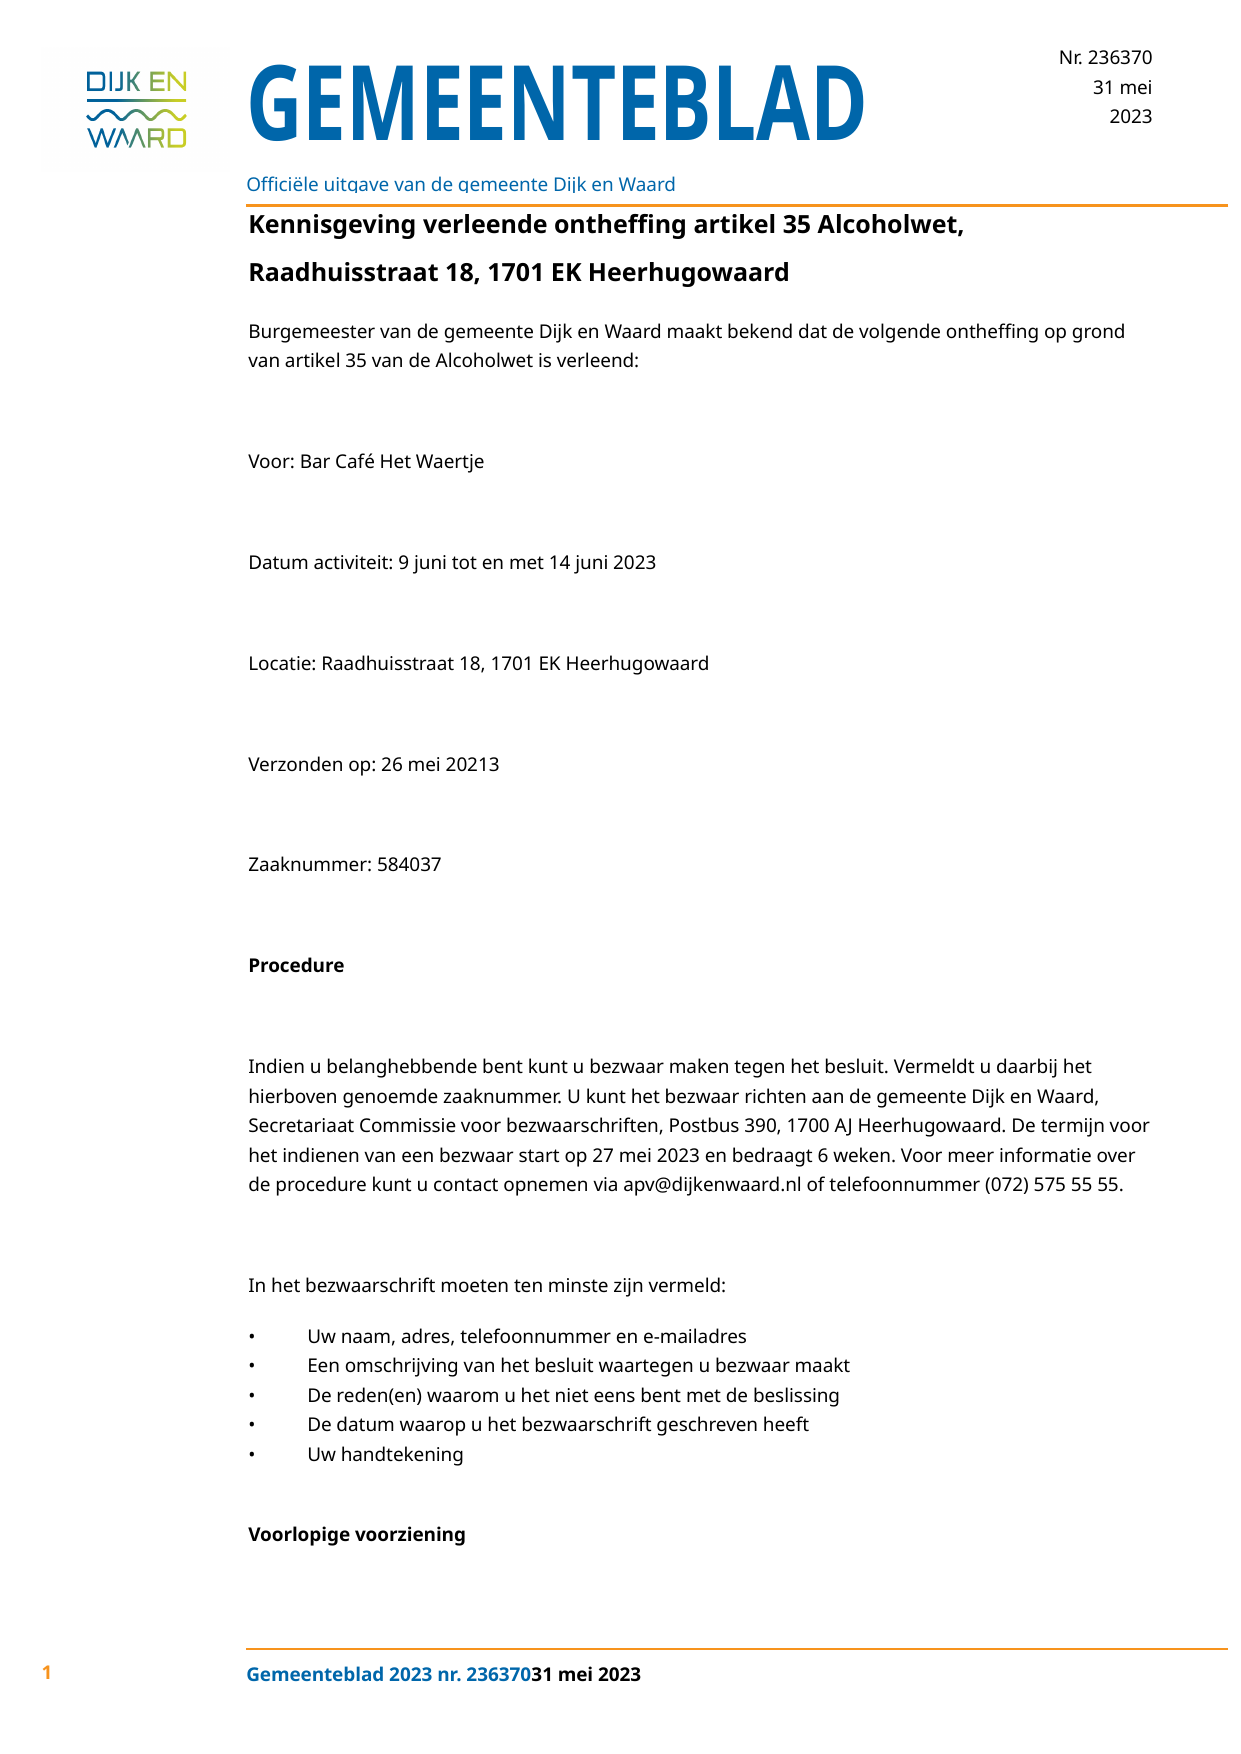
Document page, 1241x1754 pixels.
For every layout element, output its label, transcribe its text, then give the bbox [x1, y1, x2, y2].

text Indien u belanghebbende bent kunt u bezwaar maken tegen het besluit. Vermeldt u daarbij het hierboven genoemde zaaknummer. U kunt het bezwaar richten aan de gemeente Dijk en Waard, Secretariaat Commissie voor bezwaarschriften, Postbus 390, 1700 AJ Heerhugowaard. De termijn voor het indienen van een bezwaar start op 27 mei 2023 en bedraagt 6 weken. Voor meer informatie over de procedure kunt u contact opnemen via apv@dijkenwaard.nl of telefoonnummer (072) 575 55 55. [248, 1053, 1152, 1197]
text Voorlopige voorziening [248, 1521, 1152, 1547]
list Een omschrijving van het besluit waartegen u bezwaar maakt [248, 1352, 1152, 1378]
list Uw naam, adres, telefoonnummer en e-mailadres [248, 1323, 1152, 1349]
text Datum activiteit: 9 juni tot en met 14 juni 2023 [248, 549, 1152, 575]
text Kennisgeving verleende ontheffing artikel 35 Alcoholwet, Raadhuisstraat 18, 1701 EK Heerhugowaard [248, 207, 1152, 288]
list De reden(en) waarom u het niet eens bent met de beslissing [248, 1382, 1152, 1408]
picture [41, 47, 231, 172]
text Burgemeester van de gemeente Dijk en Waard maakt bekend dat de volgende ontheffing op grond van artikel 35 van de Alcoholwet is verleend: [248, 318, 1152, 373]
text Locatie: Raadhuisstraat 18, 1701 EK Heerhugowaard [248, 650, 1152, 676]
list De datum waarop u het bezwaarschrift geschreven heeft [248, 1412, 1152, 1437]
text Zaaknummer: 584037 [248, 852, 1152, 877]
text In het bezwaarschrift moeten ten minste zijn vermeld: [248, 1272, 1152, 1298]
text Procedure [248, 952, 1152, 978]
text Verzonden op: 26 mei 20213 [248, 751, 1152, 777]
text Voor: Bar Café Het Waertje [248, 448, 1152, 474]
list Uw handtekening [248, 1441, 1152, 1467]
